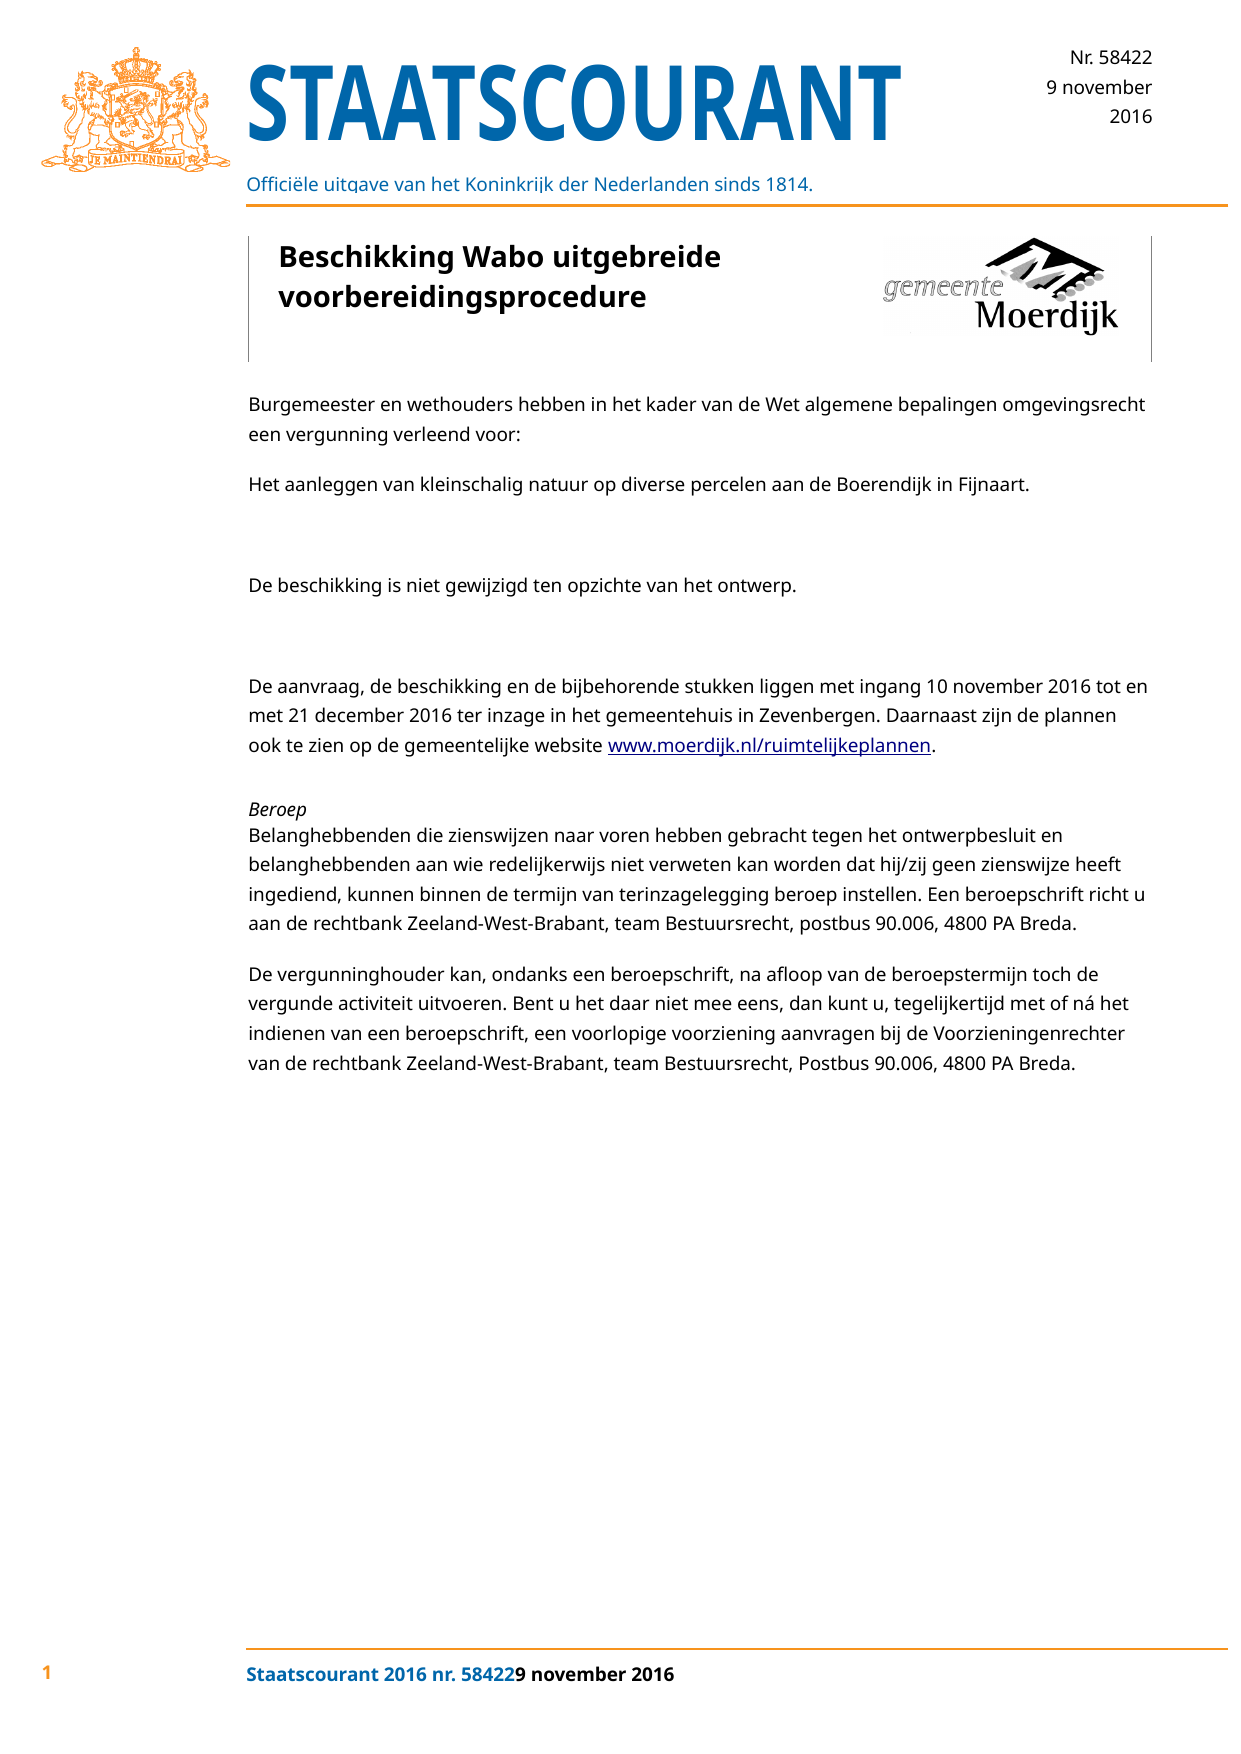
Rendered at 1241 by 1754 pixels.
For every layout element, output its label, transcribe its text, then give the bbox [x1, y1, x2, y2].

table_header [850, 236, 1151, 362]
text Beroep [248, 796, 1152, 822]
picture [41, 47, 231, 172]
text De vergunninghouder kan, ondanks een beroepschrift, na afloop van de beroepstermijn toch de vergunde activiteit uitvoeren. Bent u het daar niet mee eens, dan kunt u, tegelijkertijd met of ná het indienen van een beroepschrift, een voorlopige voorziening aanvragen bij de Voorzieningenrechter van de rechtbank Zeeland-West-Brabant, team Bestuursrecht, Postbus 90.006, 4800 PA Breda. [248, 961, 1152, 1075]
text De beschikking is niet gewijzigd ten opzichte van het ontwerp. [248, 572, 1152, 598]
text De aanvraag, de beschikking en de bijbehorende stukken liggen met ingang 10 november 2016 tot en met 21 december 2016 ter inzage in het gemeentehuis in Zevenbergen. Daarnaast zijn de plannen ook te zien op de gemeentelijke website www.moerdijk.nl/ruimtelijkeplannen. [248, 673, 1152, 758]
text Belanghebbenden die zienswijzen naar voren hebben gebracht tegen het ontwerpbesluit en belanghebbenden aan wie redelijkerwijs niet verweten kan worden dat hij/zij geen zienswijze heeft ingediend, kunnen binnen de termijn van terinzagelegging beroep instellen. Een beroepschrift richt u aan de rechtbank Zeeland-West-Brabant, team Bestuursrecht, postbus 90.006, 4800 PA Breda. [248, 822, 1152, 936]
table_header Beschikking Wabo uitgebreide voorbereidingsprocedure [249, 236, 850, 362]
text Burgemeester en wethouders hebben in het kader van de Wet algemene bepalingen omgevingsrecht een vergunning verleend voor: [248, 391, 1152, 447]
text Het aanleggen van kleinschalig natuur op diverse percelen aan de Boerendijk in Fijnaart. [248, 471, 1152, 497]
picture [882, 236, 1119, 336]
